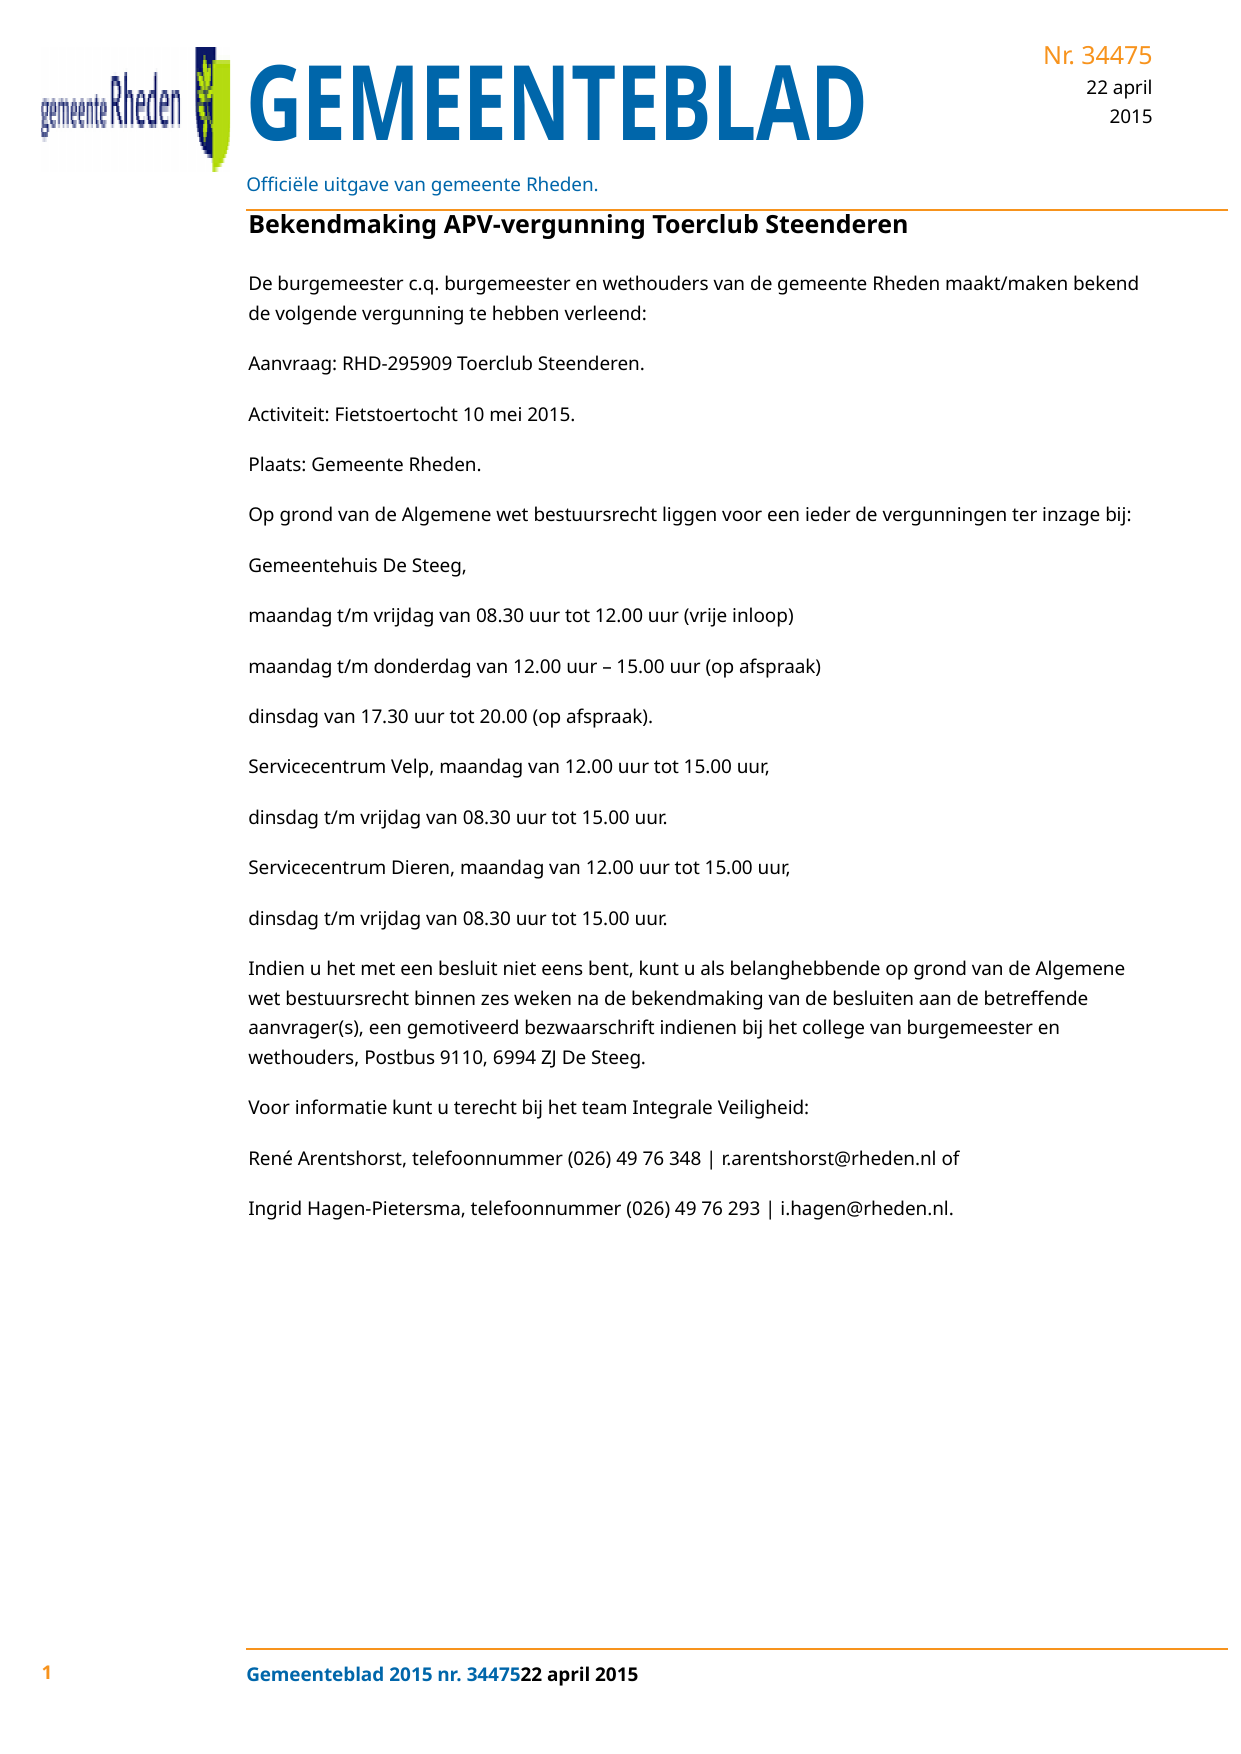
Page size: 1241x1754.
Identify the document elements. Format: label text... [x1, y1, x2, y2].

text Plaats: Gemeente Rheden. [248, 451, 1152, 477]
text dinsdag van 17.30 uur tot 20.00 (op afspraak). [248, 703, 1152, 729]
text De burgemeester c.q. burgemeester en wethouders van de gemeente Rheden maakt/maken bekend de volgende vergunning te hebben verleend: [248, 270, 1152, 326]
text Bekendmaking APV-vergunning Toerclub Steenderen [248, 211, 1152, 241]
text dinsdag t/m vrijdag van 08.30 uur tot 15.00 uur. [248, 905, 1152, 931]
text René Arentshorst, telefoonnummer (026) 49 76 348 | r.arentshorst@rheden.nl of [248, 1145, 1152, 1171]
text maandag t/m donderdag van 12.00 uur – 15.00 uur (op afspraak) [248, 653, 1152, 678]
text Indien u het met een besluit niet eens bent, kunt u als belanghebbende op grond van de Algemene wet bestuursrecht binnen zes weken na de bekendmaking van de besluiten aan de betreffende aanvrager(s), een gemotiveerd bezwaarschrift indienen bij het college van burgemeester en wethouders, Postbus 9110, 6994 ZJ De Steeg. [248, 955, 1152, 1070]
text maandag t/m vrijdag van 08.30 uur tot 12.00 uur (vrije inloop) [248, 602, 1152, 628]
text Op grond van de Algemene wet bestuursrecht liggen voor een ieder de vergunningen ter inzage bij: [248, 502, 1152, 527]
text Gemeentehuis De Steeg, [248, 552, 1152, 578]
text dinsdag t/m vrijdag van 08.30 uur tot 15.00 uur. [248, 804, 1152, 830]
text Activiteit: Fietstoertocht 10 mei 2015. [248, 401, 1152, 426]
text Aanvraag: RHD-295909 Toerclub Steenderen. [248, 350, 1152, 376]
picture [41, 47, 231, 172]
text Servicecentrum Dieren, maandag van 12.00 uur tot 15.00 uur, [248, 854, 1152, 880]
text Servicecentrum Velp, maandag van 12.00 uur tot 15.00 uur, [248, 754, 1152, 779]
text Voor informatie kunt u terecht bij het team Integrale Veiligheid: [248, 1094, 1152, 1120]
text Ingrid Hagen-Pietersma, telefoonnummer (026) 49 76 293 | i.hagen@rheden.nl. [248, 1195, 1152, 1221]
